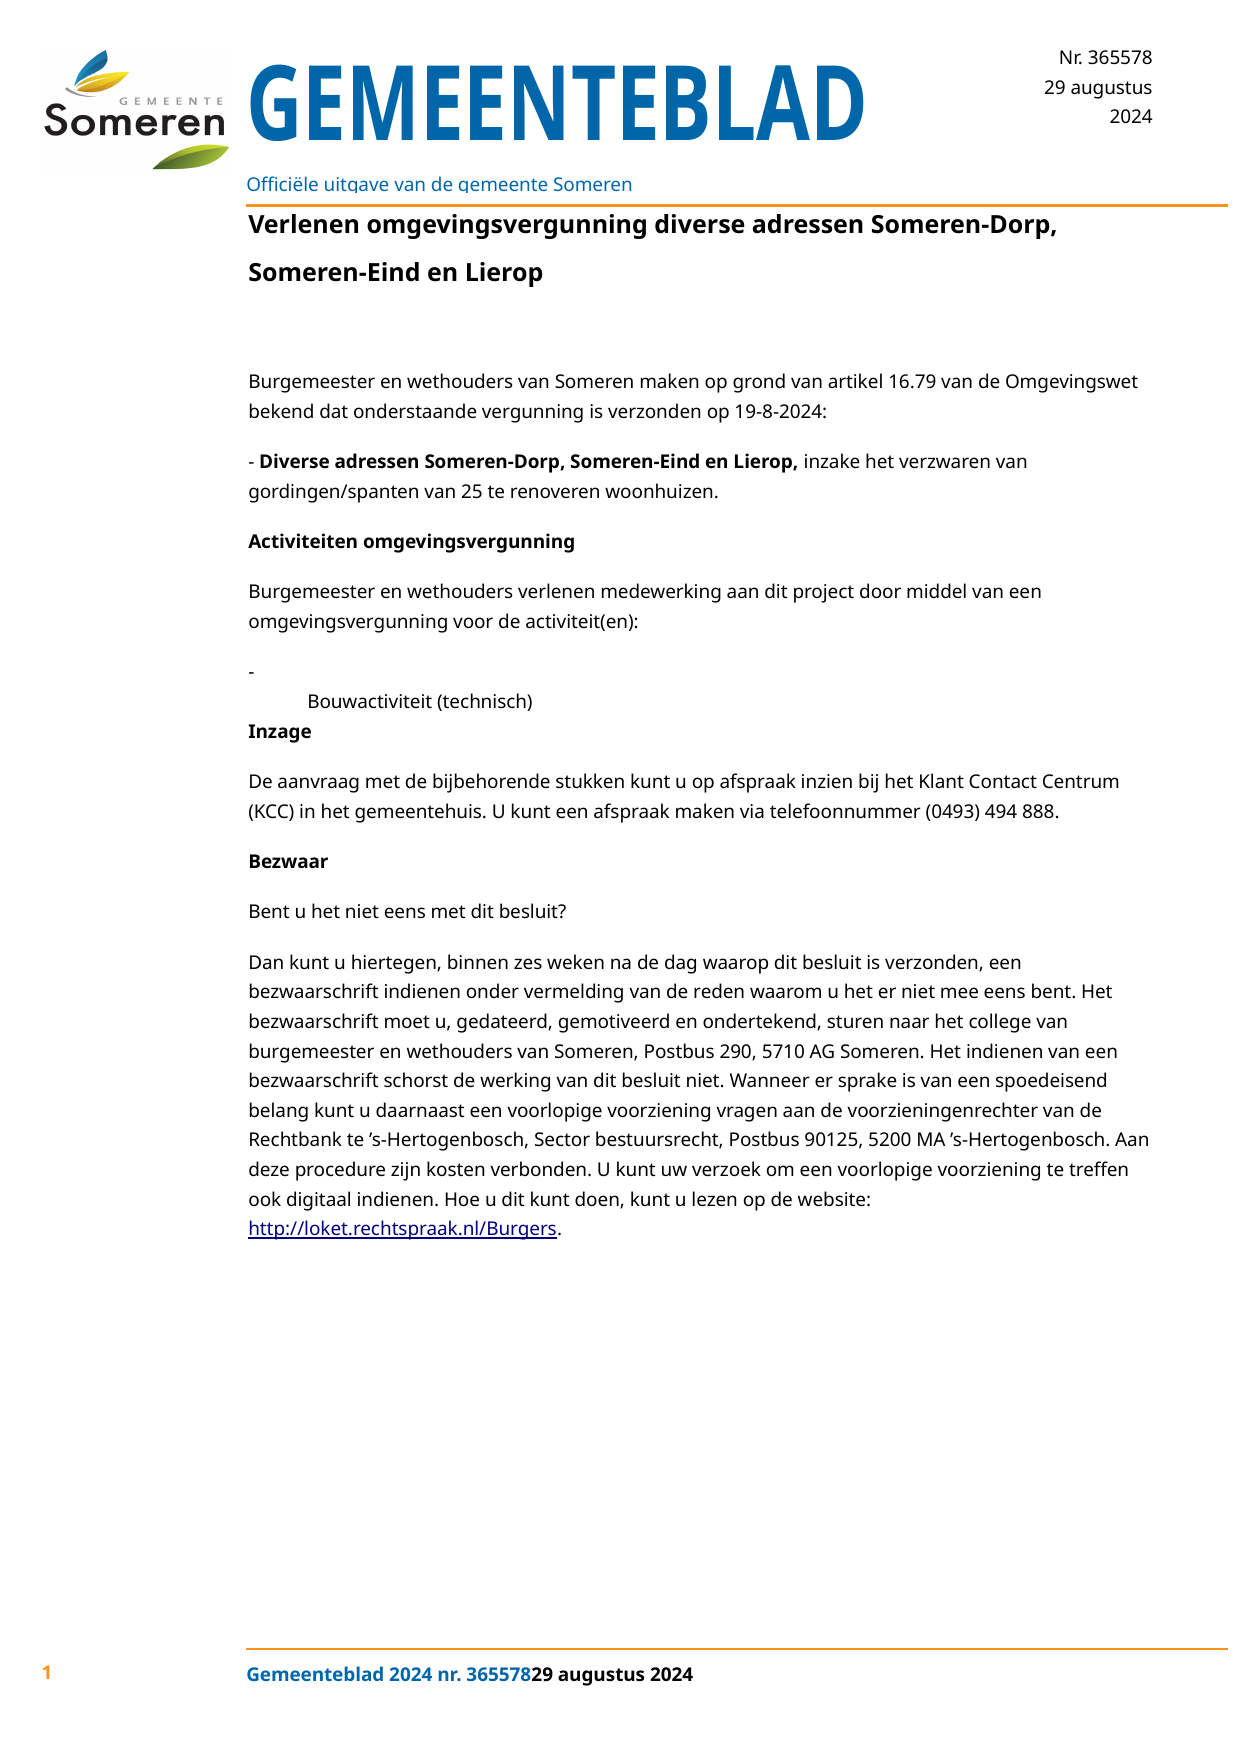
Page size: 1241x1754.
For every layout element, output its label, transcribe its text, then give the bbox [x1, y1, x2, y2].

text Verlenen omgevingsvergunning diverse adressen Someren-Dorp, Someren-Eind en Lierop [248, 207, 1152, 288]
text Burgemeester en wethouders verlenen medewerking aan dit project door middel van een omgevingsvergunning voor de activiteit(en): [248, 579, 1152, 634]
list Bouwactiviteit (technisch) [248, 688, 1152, 714]
text Inzage [248, 718, 1152, 744]
text Activiteiten omgevingsvergunning [248, 528, 1152, 554]
text Dan kunt u hiertegen, binnen zes weken na de dag waarop dit besluit is verzonden, een bezwaarschrift indienen onder vermelding van de reden waarom u het er niet mee eens bent. Het bezwaarschrift moet u, gedateerd, gemotiveerd en ondertekend, sturen naar het college van burgemeester en wethouders van Someren, Postbus 290, 5710 AG Someren. Het indienen van een bezwaarschrift schorst de werking van dit besluit niet. Wanneer er sprake is van een spoedeisend belang kunt u daarnaast een voorlopige voorziening vragen aan de voorzieningenrechter van de Rechtbank te ’s-Hertogenbosch, Sector bestuursrecht, Postbus 90125, 5200 MA ’s-Hertogenbosch. Aan deze procedure zijn kosten verbonden. U kunt uw verzoek om een voorlopige voorziening te treffen ook digitaal indienen. Hoe u dit kunt doen, kunt u lezen op de website: http://loket.rechtspraak.nl/Burgers. [248, 949, 1152, 1241]
text - Diverse adressen Someren-Dorp, Someren-Eind en Lierop, inzake het verzwaren van gordingen/spanten van 25 te renoveren woonhuizen. [248, 448, 1152, 504]
picture [41, 47, 231, 172]
text De aanvraag met de bijbehorende stukken kunt u op afspraak inzien bij het Klant Contact Centrum (KCC) in het gemeentehuis. U kunt een afspraak maken via telefoonnummer (0493) 494 888. [248, 768, 1152, 824]
text Bent u het niet eens met dit besluit? [248, 899, 1152, 924]
text Burgemeester en wethouders van Someren maken op grond van artikel 16.79 van de Omgevingswet bekend dat onderstaande vergunning is verzonden op 19-8-2024: [248, 368, 1152, 424]
text Bezwaar [248, 848, 1152, 874]
